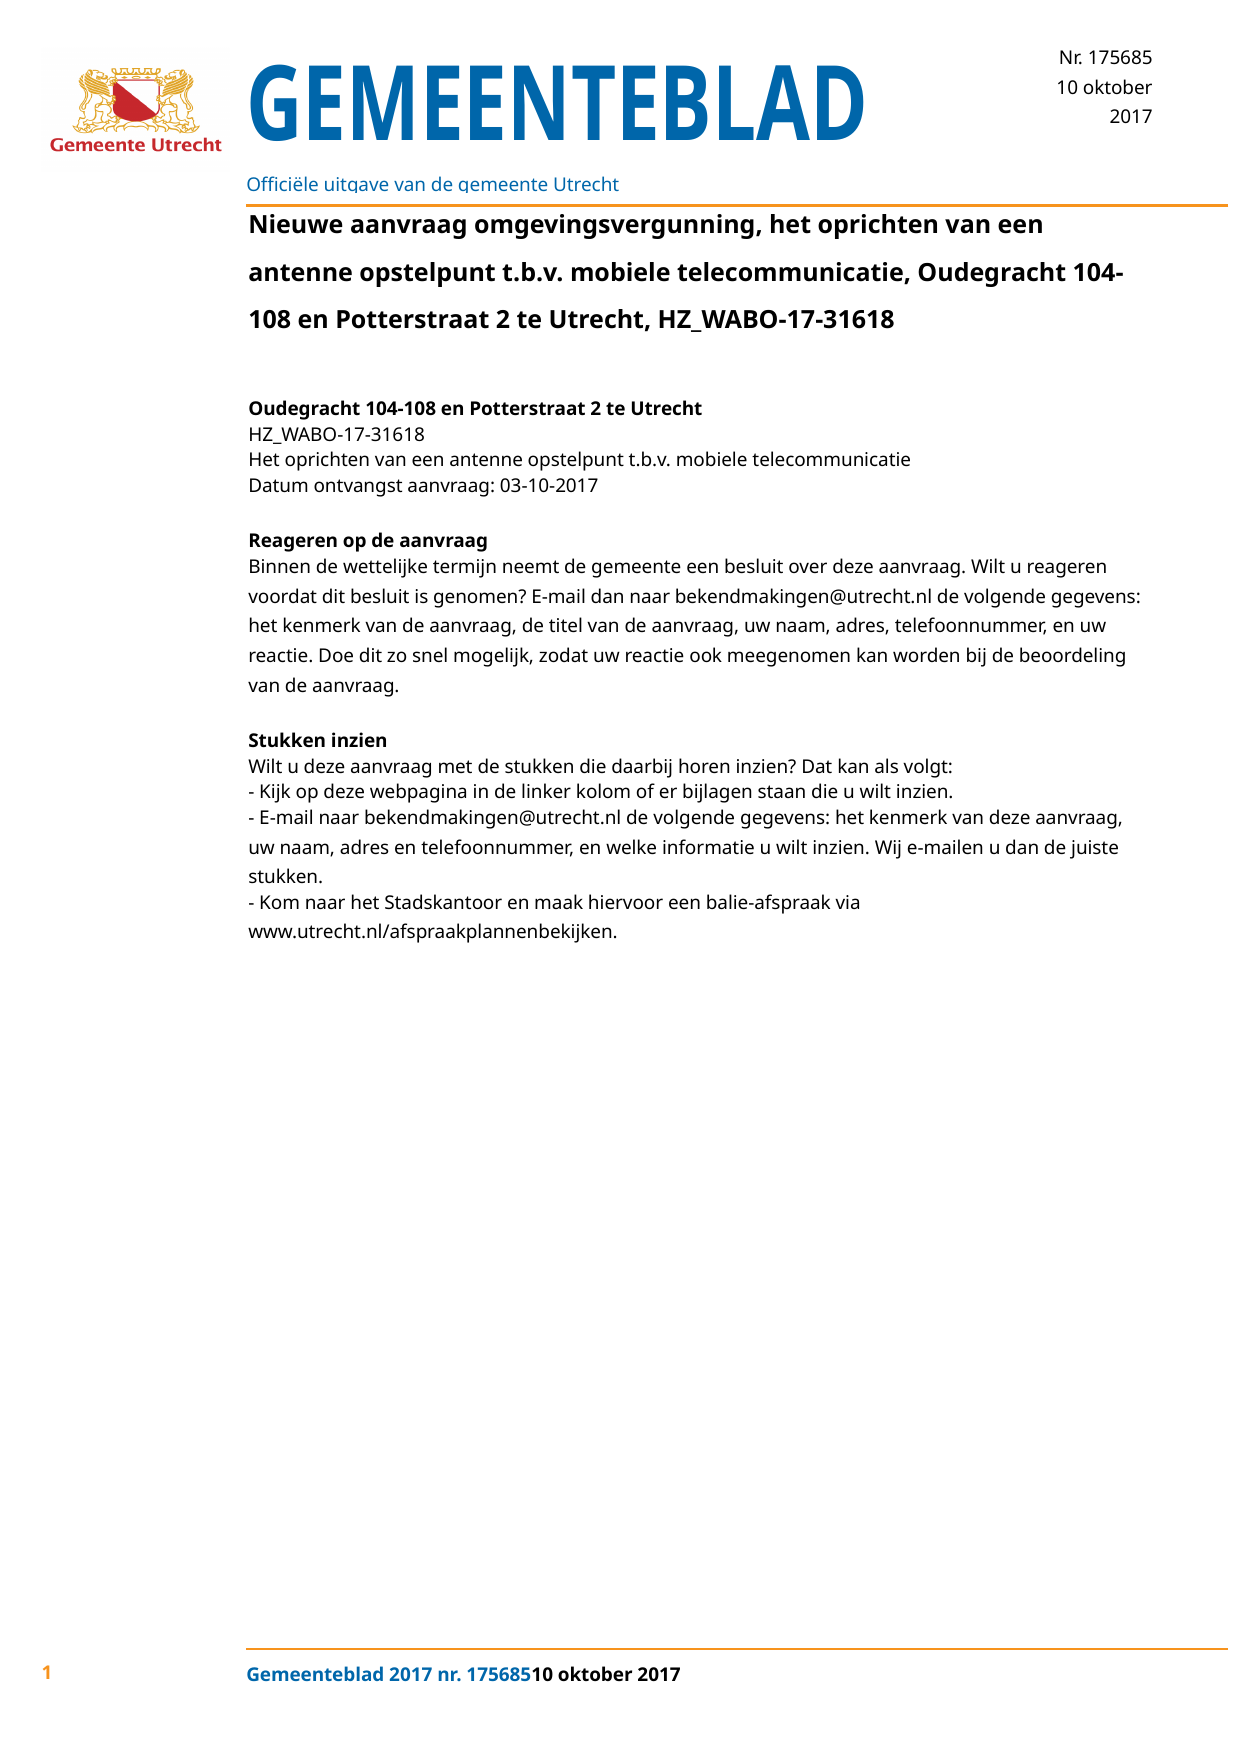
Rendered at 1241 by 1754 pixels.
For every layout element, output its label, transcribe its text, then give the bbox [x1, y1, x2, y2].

table_cell HZ_WABO-17-31618 [248, 421, 1152, 447]
table_cell - E-mail naar bekendmakingen@utrecht.nl de volgende gegevens: het kenmerk van deze aanvraag, uw naam, adres en telefoonnummer, en welke informatie u wilt inzien. Wij e-mailen u dan de juiste stukken. [248, 804, 1152, 889]
table_cell Reageren op de aanvraag [248, 528, 1152, 553]
table_cell - Kom naar het Stadskantoor en maak hiervoor een balie-afspraak via www.utrecht.nl/afspraakplannenbekijken. [248, 889, 1152, 944]
text Nieuwe aanvraag omgevingsvergunning, het oprichten van een antenne opstelpunt t.b.v. mobiele telecommunicatie, Oudegracht 104-108 en Potterstraat 2 te Utrecht, HZ_WABO-17-31618 [248, 207, 1152, 336]
table_cell Binnen de wettelijke termijn neemt de gemeente een besluit over deze aanvraag. Wilt u reageren voordat dit besluit is genomen? E-mail dan naar bekendmakingen@utrecht.nl de volgende gegevens: het kenmerk van de aanvraag, de titel van de aanvraag, uw naam, adres, telefoonnummer, en uw reactie. Doe dit zo snel mogelijk, zodat uw reactie ook meegenomen kan worden bij de beoordeling van de aanvraag. [248, 554, 1152, 727]
table_cell Het oprichten van een antenne opstelpunt t.b.v. mobiele telecommunicatie [248, 447, 1152, 472]
table_cell Datum ontvangst aanvraag: 03-10-2017 [248, 473, 1152, 528]
table_cell Stukken inzien [248, 727, 1152, 753]
table_cell Wilt u deze aanvraag met de stukken die daarbij horen inzien? Dat kan als volgt: [248, 753, 1152, 778]
table_cell - Kijk op deze webpagina in de linker kolom of er bijlagen staan die u wilt inzien. [248, 779, 1152, 804]
table_header Oudegracht 104-108 en Potterstraat 2 te Utrecht [248, 395, 1152, 421]
picture [41, 47, 231, 172]
